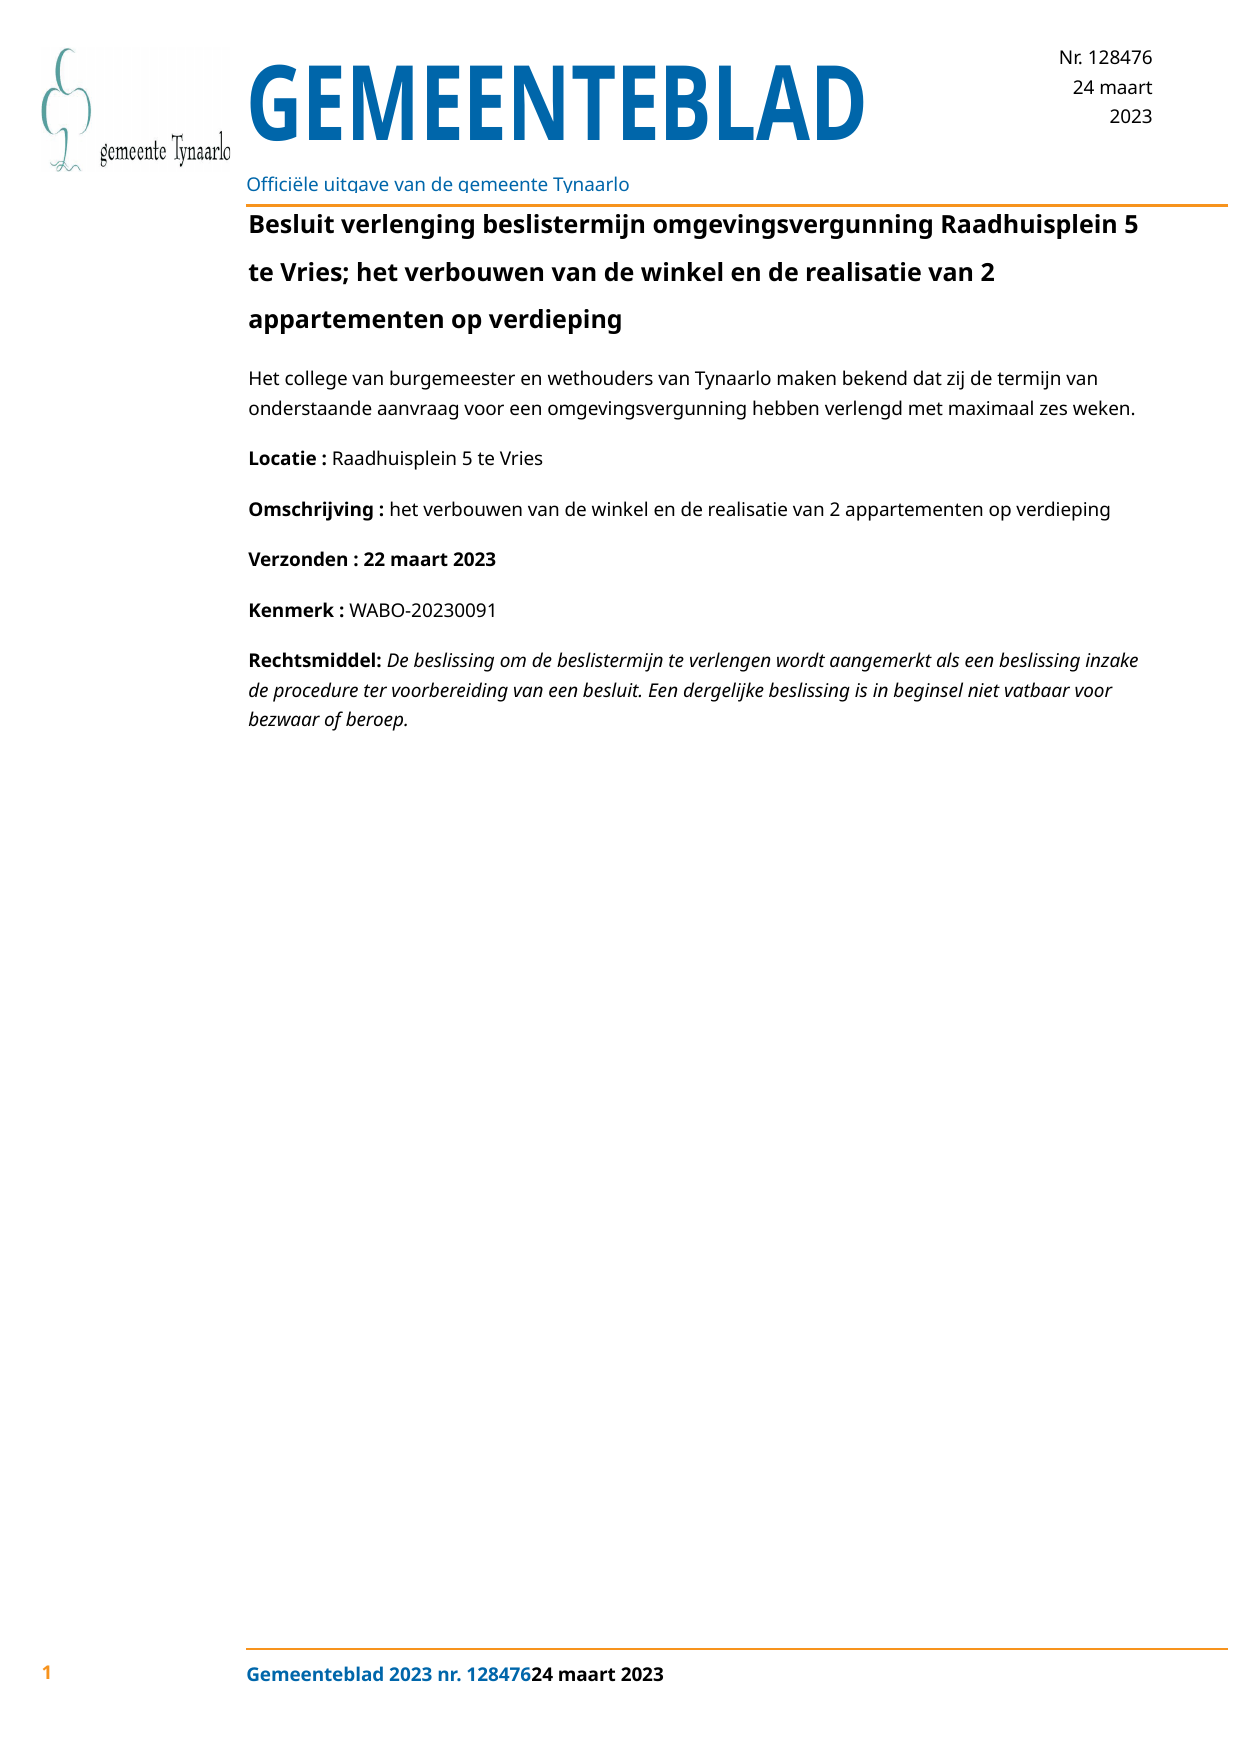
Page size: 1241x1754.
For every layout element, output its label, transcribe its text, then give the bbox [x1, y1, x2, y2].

text Locatie : Raadhuisplein 5 te Vries [248, 446, 1152, 471]
text Besluit verlenging beslistermijn omgevingsvergunning Raadhuisplein 5 te Vries; het verbouwen van de winkel en de realisatie van 2 appartementen op verdieping [248, 207, 1152, 336]
picture [41, 47, 231, 172]
text Omschrijving : het verbouwen van de winkel en de realisatie van 2 appartementen op verdieping [248, 496, 1152, 522]
text Verzonden : 22 maart 2023 [248, 546, 1152, 572]
text Kenmerk : WABO-20230091 [248, 597, 1152, 622]
text Het college van burgemeester en wethouders van Tynaarlo maken bekend dat zij de termijn van onderstaande aanvraag voor een omgevingsvergunning hebben verlengd met maximaal zes weken. [248, 366, 1152, 421]
text Rechtsmiddel: De beslissing om de beslistermijn te verlengen wordt aangemerkt als een beslissing inzake de procedure ter voorbereiding van een besluit. Een dergelijke beslissing is in beginsel niet vatbaar voor bezwaar of beroep. [248, 647, 1152, 732]
